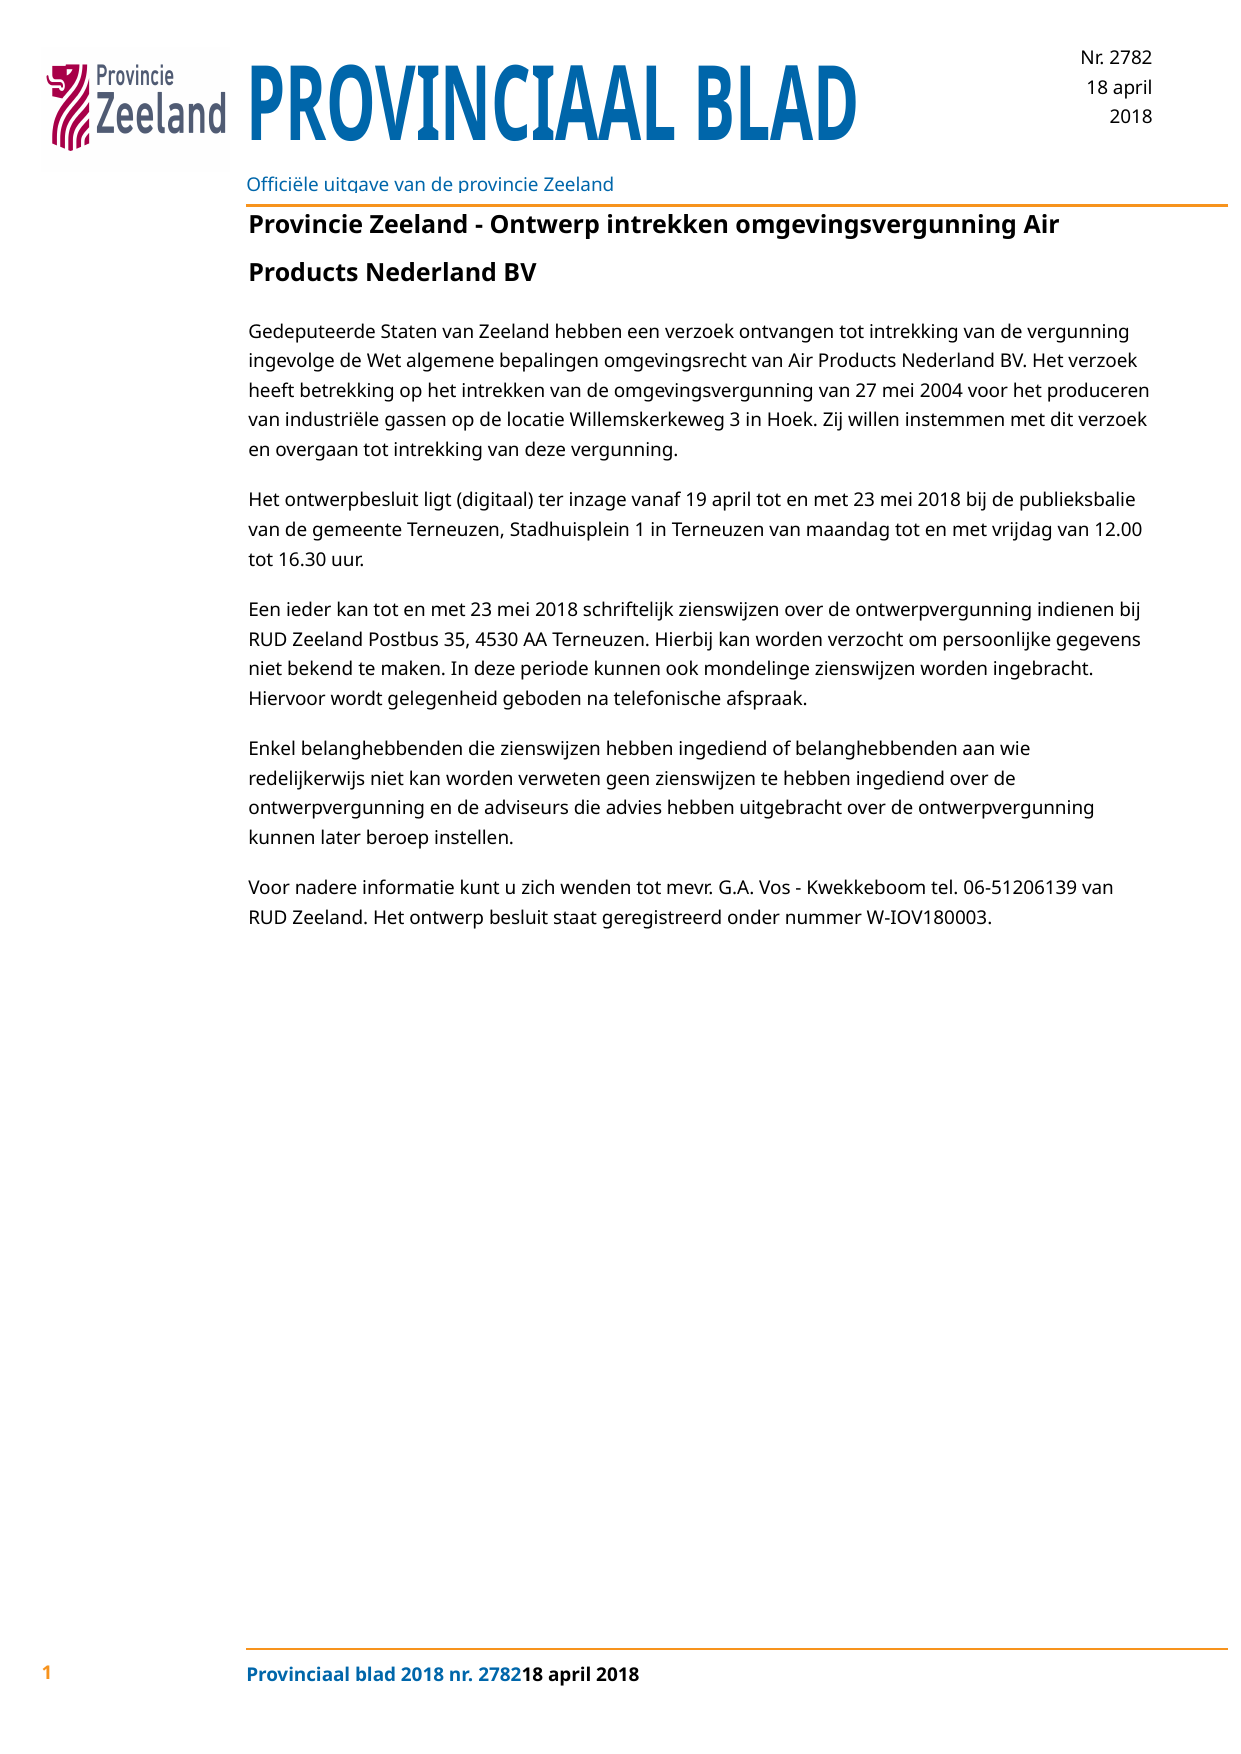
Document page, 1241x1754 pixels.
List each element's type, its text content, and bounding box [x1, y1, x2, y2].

text Het ontwerpbesluit ligt (digitaal) ter inzage vanaf 19 april tot en met 23 mei 2018 bij de publieksbalie van de gemeente Terneuzen, Stadhuisplein 1 in Terneuzen van maandag tot en met vrijdag van 12.00 tot 16.30 uur. [248, 487, 1152, 572]
text Gedeputeerde Staten van Zeeland hebben een verzoek ontvangen tot intrekking van de vergunning ingevolge de Wet algemene bepalingen omgevingsrecht van Air Products Nederland BV. Het verzoek heeft betrekking op het intrekken van de omgevingsvergunning van 27 mei 2004 voor het produceren van industriële gassen op de locatie Willemskerkeweg 3 in Hoek. Zij willen instemmen met dit verzoek en overgaan tot intrekking van deze vergunning. [248, 318, 1152, 462]
text Voor nadere informatie kunt u zich wenden tot mevr. G.A. Vos - Kwekkeboom tel. 06-51206139 van RUD Zeeland. Het ontwerp besluit staat geregistreerd onder nummer W-IOV180003. [248, 874, 1152, 930]
picture [41, 47, 231, 172]
text Een ieder kan tot en met 23 mei 2018 schriftelijk zienswijzen over de ontwerpvergunning indienen bij RUD Zeeland Postbus 35, 4530 AA Terneuzen. Hierbij kan worden verzocht om persoonlijke gegevens niet bekend te maken. In deze periode kunnen ook mondelinge zienswijzen worden ingebracht. Hiervoor wordt gelegenheid geboden na telefonische afspraak. [248, 596, 1152, 711]
text Provincie Zeeland - Ontwerp intrekken omgevingsvergunning Air Products Nederland BV [248, 207, 1152, 288]
text Enkel belanghebbenden die zienswijzen hebben ingediend of belanghebbenden aan wie redelijkerwijs niet kan worden verweten geen zienswijzen te hebben ingediend over de ontwerpvergunning en de adviseurs die advies hebben uitgebracht over de ontwerpvergunning kunnen later beroep instellen. [248, 735, 1152, 850]
